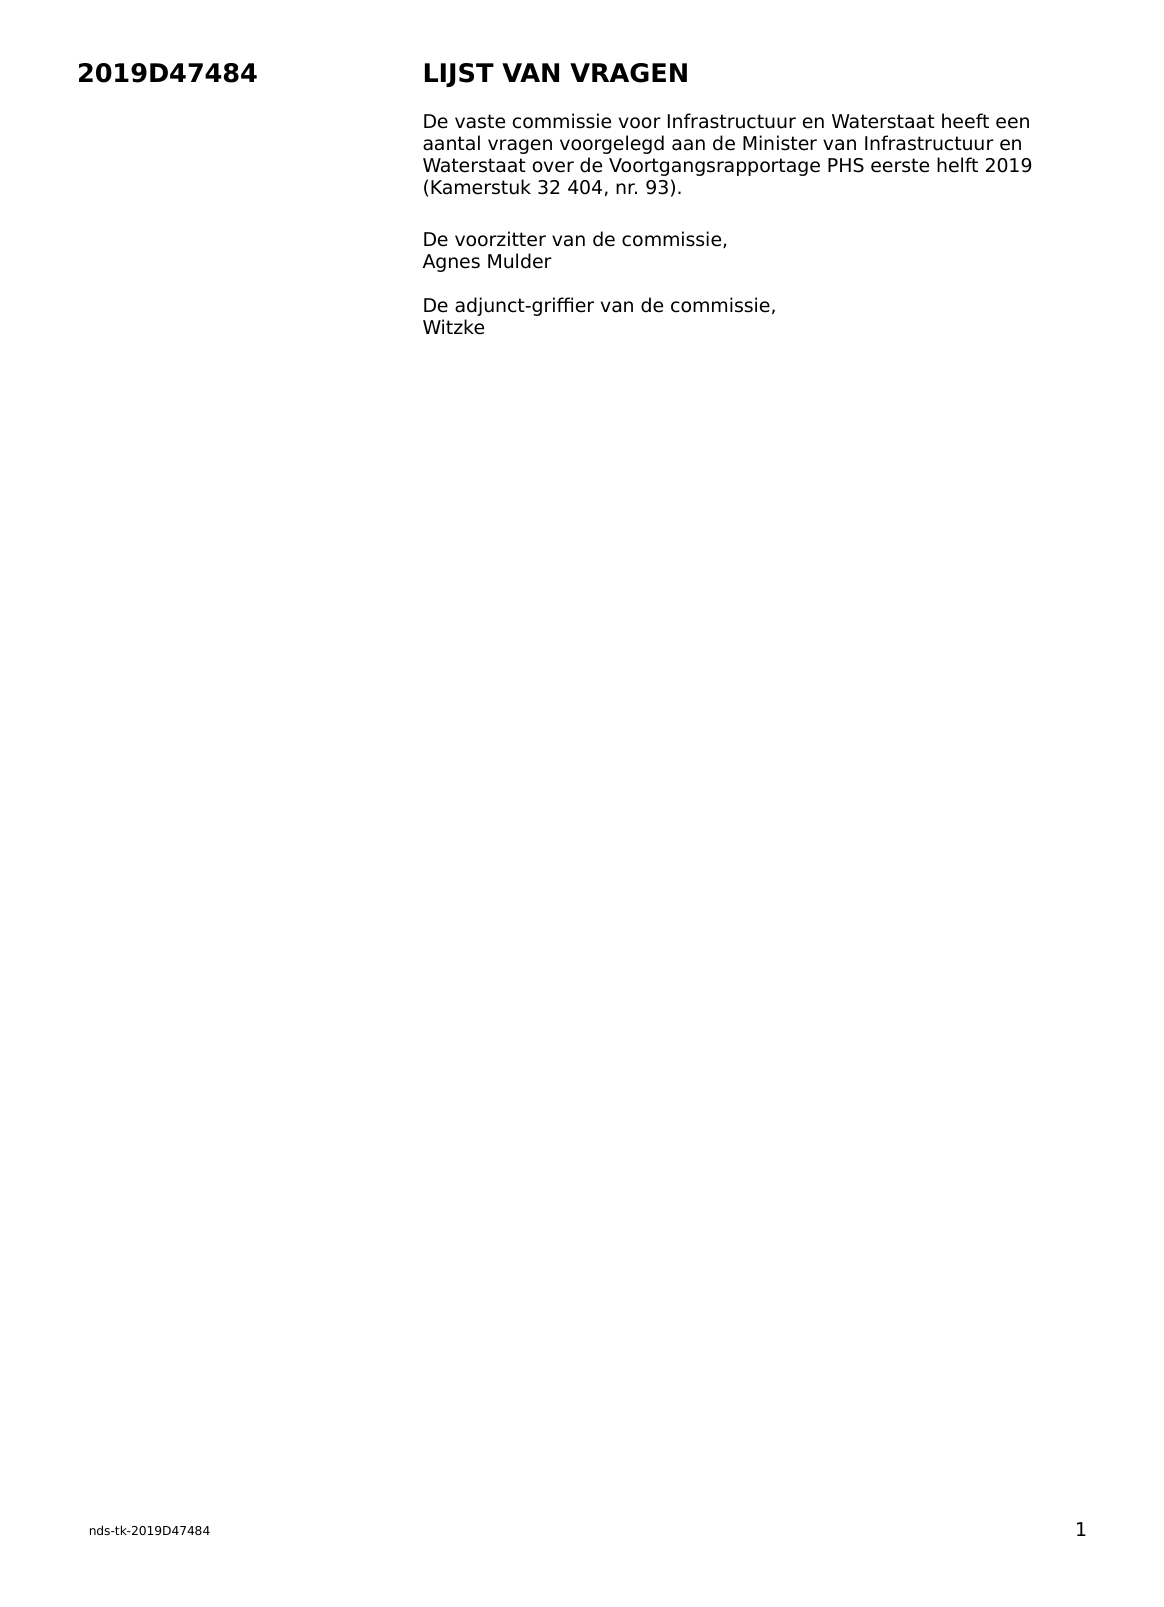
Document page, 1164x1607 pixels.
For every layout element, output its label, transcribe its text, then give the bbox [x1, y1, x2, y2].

text De voorzitter van de commissie, Agnes Mulder [422, 229, 1087, 273]
text 2019D47484 LIJST VAN VRAGEN [77, 59, 1087, 89]
text De vaste commissie voor Infrastructuur en Waterstaat heeft een aantal vragen voorgelegd aan de Minister van Infrastructuur en Waterstaat over de Voortgangsrapportage PHS eerste helft 2019 (Kamerstuk 32 404, nr. 93). [422, 111, 1087, 199]
text De adjunct-griffier van de commissie, Witzke [422, 295, 1087, 339]
text nds-tk-2019D47484 [88, 1524, 323, 1538]
